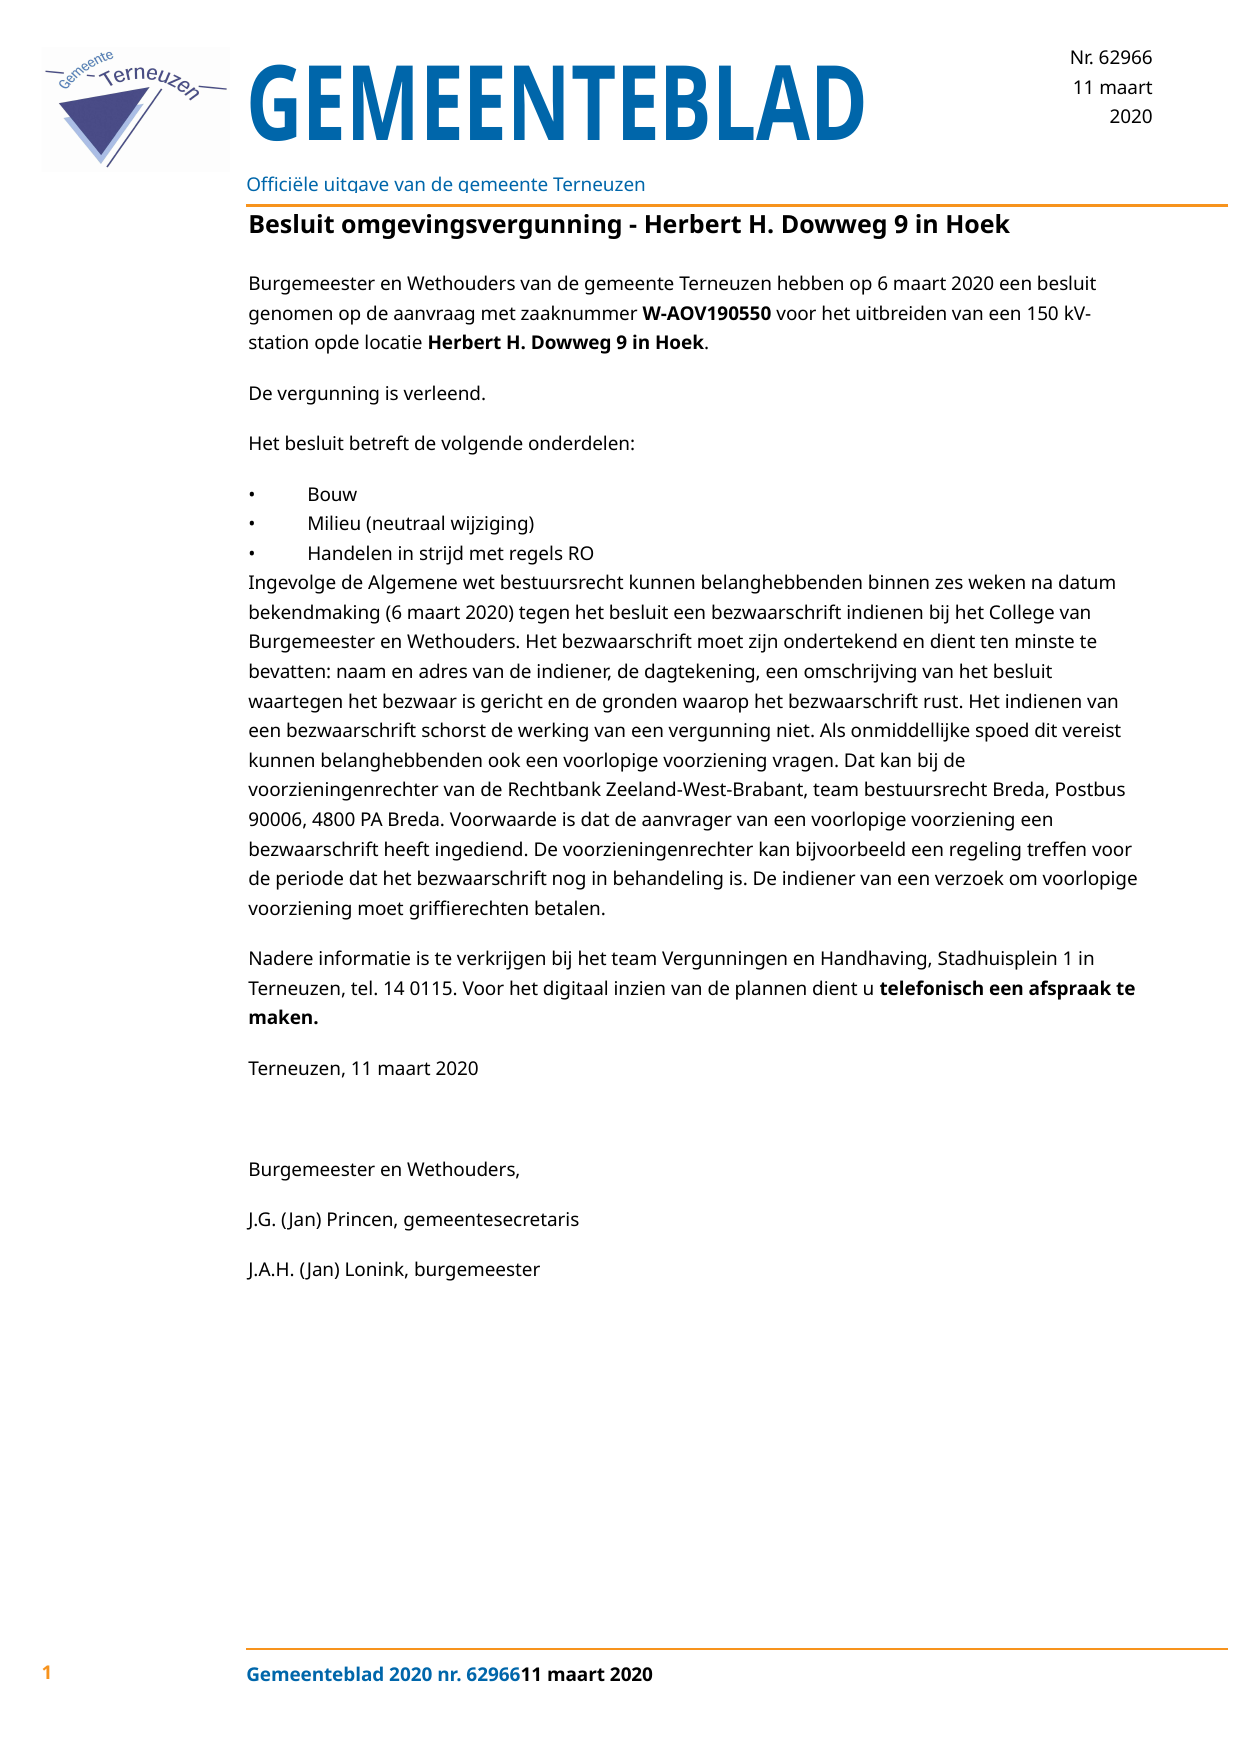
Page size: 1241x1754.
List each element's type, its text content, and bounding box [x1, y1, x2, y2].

text Nadere informatie is te verkrijgen bij het team Vergunningen en Handhaving, Stadhuisplein 1 in Terneuzen, tel. 14 0115. Voor het digitaal inzien van de plannen dient u telefonisch een afspraak te maken. [248, 945, 1152, 1030]
text Terneuzen, 11 maart 2020 [248, 1055, 1152, 1081]
text J.A.H. (Jan) Lonink, burgemeester [248, 1257, 1152, 1282]
text De vergunning is verleend. [248, 380, 1152, 406]
text Burgemeester en Wethouders, [248, 1156, 1152, 1181]
text Het besluit betreft de volgende onderdelen: [248, 430, 1152, 456]
list Bouw [248, 481, 1152, 506]
list Handelen in strijd met regels RO [248, 540, 1152, 566]
text Ingevolge de Algemene wet bestuursrecht kunnen belanghebbenden binnen zes weken na datum bekendmaking (6 maart 2020) tegen het besluit een bezwaarschrift indienen bij het College van Burgemeester en Wethouders. Het bezwaarschrift moet zijn ondertekend en dient ten minste te bevatten: naam en adres van de indiener, de dagtekening, een omschrijving van het besluit waartegen het bezwaar is gericht en de gronden waarop het bezwaarschrift rust. Het indienen van een bezwaarschrift schorst de werking van een vergunning niet. Als onmiddellijke spoed dit vereist kunnen belanghebbenden ook een voorlopige voorziening vragen. Dat kan bij de voorzieningenrechter van de Rechtbank Zeeland-West-Brabant, team bestuursrecht Breda, Postbus 90006, 4800 PA Breda. Voorwaarde is dat de aanvrager van een voorlopige voorziening een bezwaarschrift heeft ingediend. De voorzieningenrechter kan bijvoorbeeld een regeling treffen voor de periode dat het bezwaarschrift nog in behandeling is. De indiener van een verzoek om voorlopige voorziening moet griffierechten betalen. [248, 569, 1152, 921]
text Besluit omgevingsvergunning - Herbert H. Dowweg 9 in Hoek [248, 207, 1152, 241]
list Milieu (neutraal wijziging) [248, 510, 1152, 536]
text J.G. (Jan) Princen, gemeentesecretaris [248, 1206, 1152, 1232]
text Burgemeester en Wethouders van de gemeente Terneuzen hebben op 6 maart 2020 een besluit genomen op de aanvraag met zaaknummer W-AOV190550 voor het uitbreiden van een 150 kV-station opde locatie Herbert H. Dowweg 9 in Hoek. [248, 270, 1152, 355]
picture [41, 47, 231, 172]
